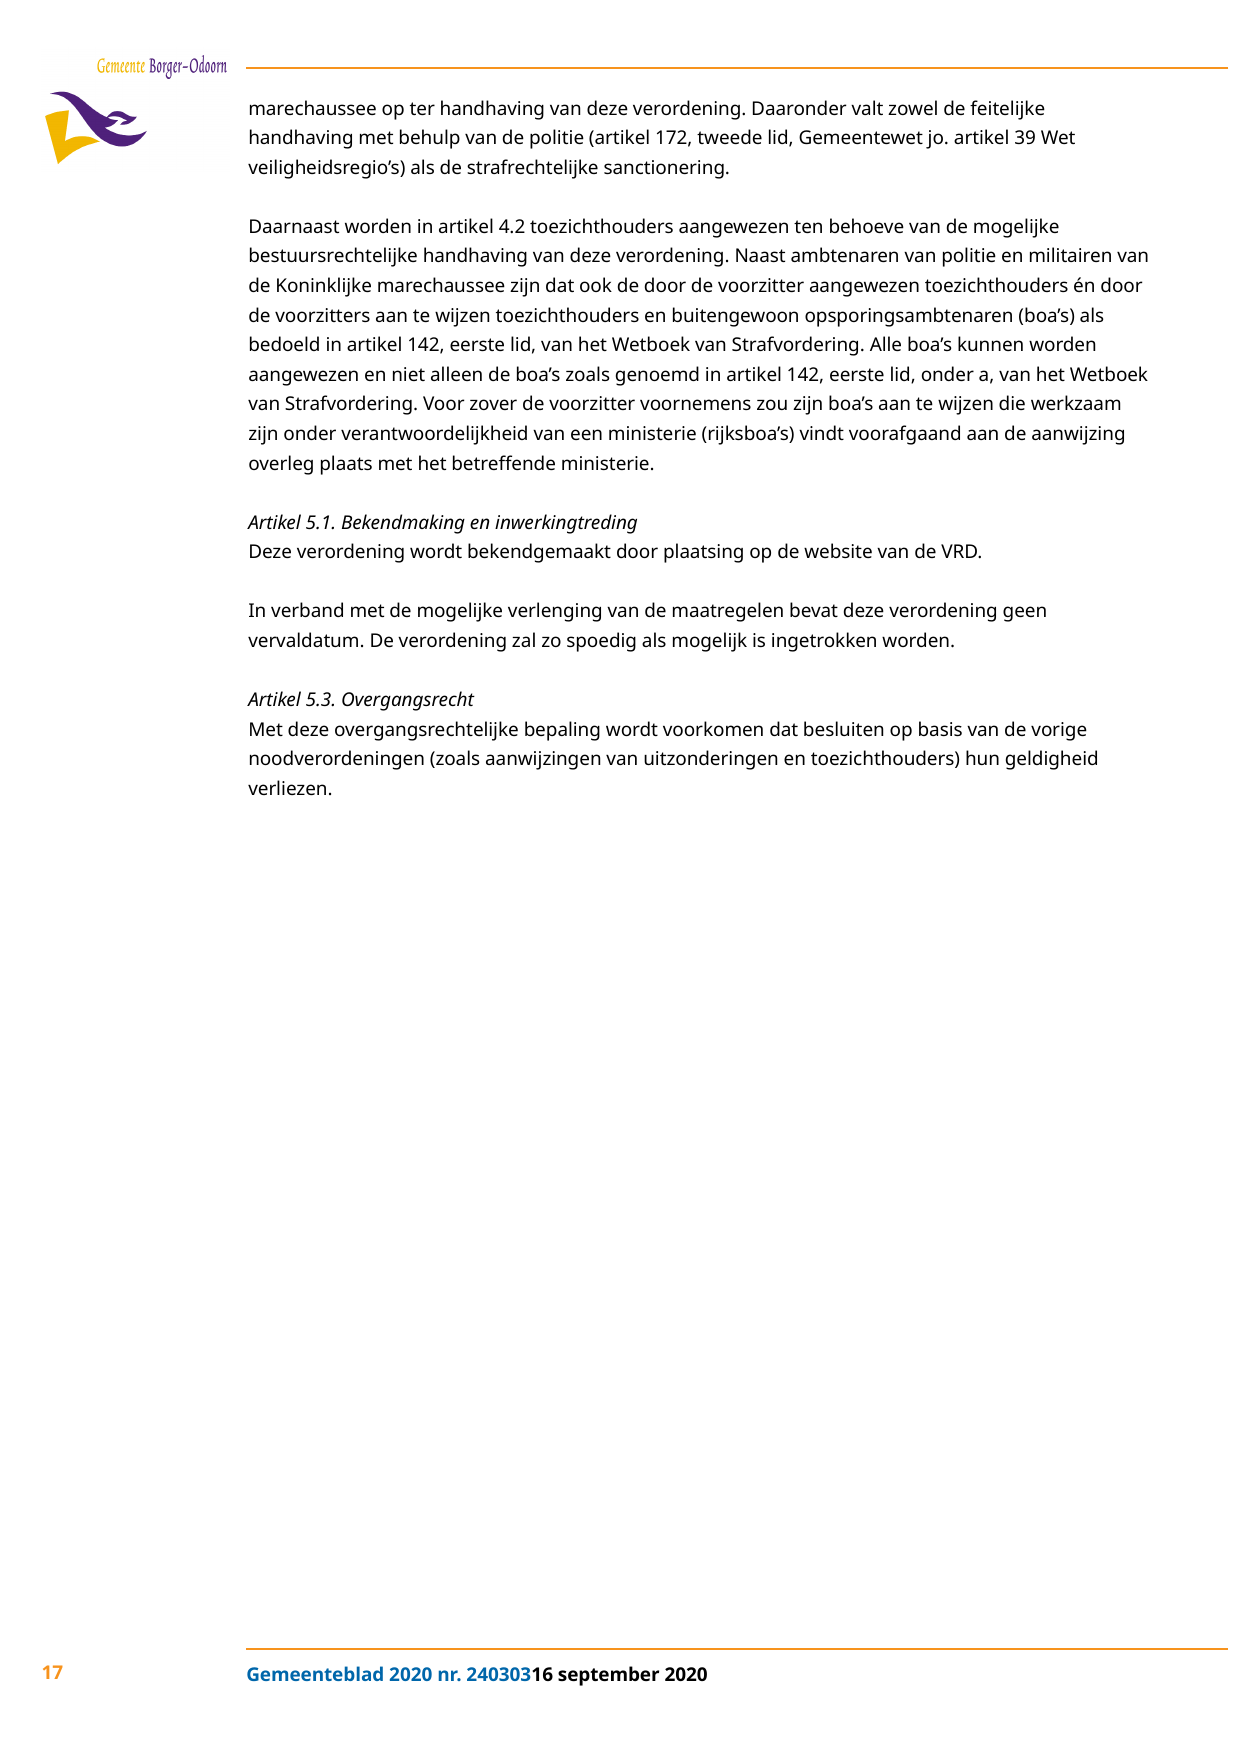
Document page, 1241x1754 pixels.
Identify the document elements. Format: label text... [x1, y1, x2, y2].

text marechaussee op ter handhaving van deze verordening. Daaronder valt zowel de feitelijke handhaving met behulp van de politie (artikel 172, tweede lid, Gemeentewet jo. artikel 39 Wet veiligheidsregio’s) als de strafrechtelijke sanctionering. [248, 95, 1152, 180]
text Artikel 5.3. Overgangsrecht [248, 686, 1152, 712]
text Deze verordening wordt bekendgemaakt door plaatsing op de website van de VRD. [248, 538, 1152, 564]
text Met deze overgangsrechtelijke bepaling wordt voorkomen dat besluiten op basis van de vorige noodverordeningen (zoals aanwijzingen van uitzonderingen en toezichthouders) hun geldigheid verliezen. [248, 716, 1152, 801]
picture [41, 47, 231, 172]
text In verband met de mogelijke verlenging van de maatregelen bevat deze verordening geen vervaldatum. De verordening zal zo spoedig als mogelijk is ingetrokken worden. [248, 598, 1152, 653]
text Artikel 5.1. Bekendmaking en inwerkingtreding [248, 509, 1152, 535]
text Daarnaast worden in artikel 4.2 toezichthouders aangewezen ten behoeve van de mogelijke bestuursrechtelijke handhaving van deze verordening. Naast ambtenaren van politie en militairen van de Koninklijke marechaussee zijn dat ook de door de voorzitter aangewezen toezichthouders én door de voorzitters aan te wijzen toezichthouders en buitengewoon opsporingsambtenaren (boa’s) als bedoeld in artikel 142, eerste lid, van het Wetboek van Strafvordering. Alle boa’s kunnen worden aangewezen en niet alleen de boa’s zoals genoemd in artikel 142, eerste lid, onder a, van het Wetboek van Strafvordering. Voor zover de voorzitter voornemens zou zijn boa’s aan te wijzen die werkzaam zijn onder verantwoordelijkheid van een ministerie (rijksboa’s) vindt voorafgaand aan de aanwijzing overleg plaats met het betreffende ministerie. [248, 213, 1152, 476]
